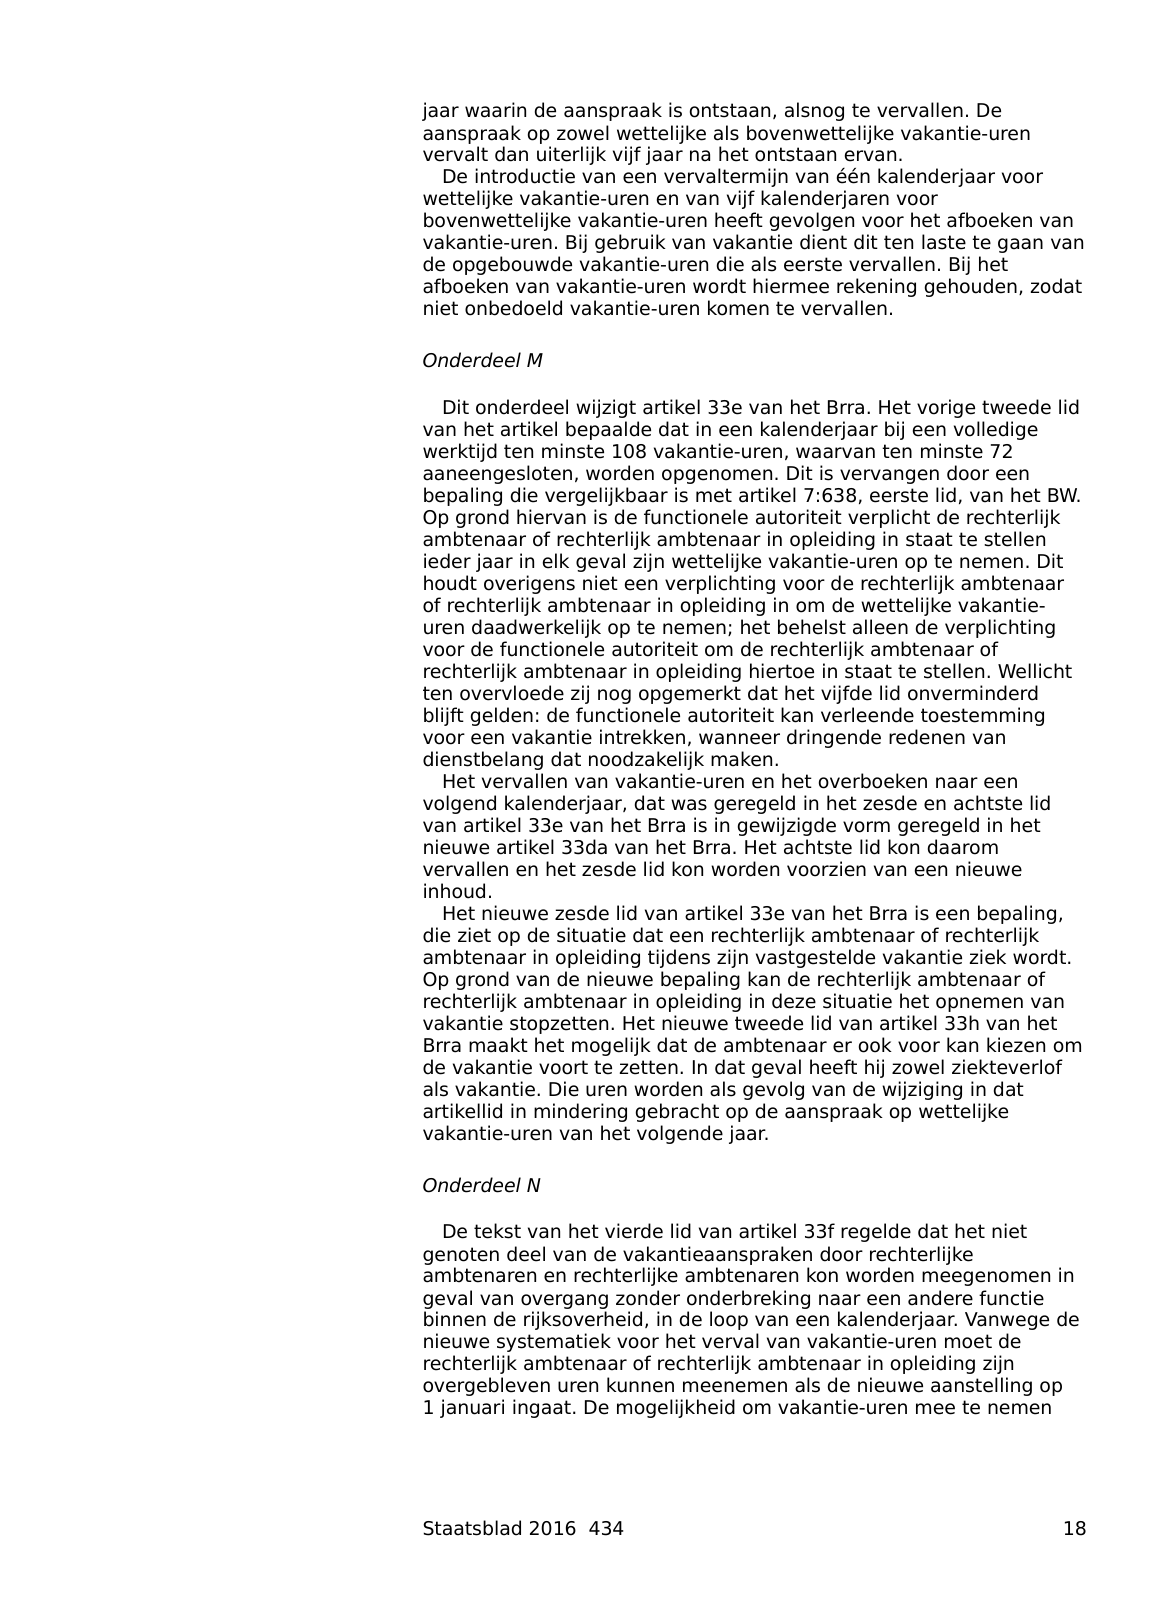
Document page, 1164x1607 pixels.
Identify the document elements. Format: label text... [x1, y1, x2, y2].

text De introductie van een vervaltermijn van één kalenderjaar voor wettelijke vakantie-uren en van vijf kalenderjaren voor bovenwettelijke vakantie-uren heeft gevolgen voor het afboeken van vakantie-uren. Bij gebruik van vakantie dient dit ten laste te gaan van de opgebouwde vakantie-uren die als eerste vervallen. Bij het afboeken van vakantie-uren wordt hiermee rekening gehouden, zodat niet onbedoeld vakantie-uren komen te vervallen. [422, 166, 1087, 320]
text Dit onderdeel wijzigt artikel 33e van het Brra. Het vorige tweede lid van het artikel bepaalde dat in een kalenderjaar bij een volledige werktijd ten minste 108 vakantie-uren, waarvan ten minste 72 aaneengesloten, worden opgenomen. Dit is vervangen door een bepaling die vergelijkbaar is met artikel 7:638, eerste lid, van het BW. Op grond hiervan is de functionele autoriteit verplicht de rechterlijk ambtenaar of rechterlijk ambtenaar in opleiding in staat te stellen ieder jaar in elk geval zijn wettelijke vakantie-uren op te nemen. Dit houdt overigens niet een verplichting voor de rechterlijk ambtenaar of rechterlijk ambtenaar in opleiding in om de wettelijke vakantie-uren daadwerkelijk op te nemen; het behelst alleen de verplichting voor de functionele autoriteit om de rechterlijk ambtenaar of rechterlijk ambtenaar in opleiding hiertoe in staat te stellen. Wellicht ten overvloede zij nog opgemerkt dat het vijfde lid onverminderd blijft gelden: de functionele autoriteit kan verleende toestemming voor een vakantie intrekken, wanneer dringende redenen van dienstbelang dat noodzakelijk maken. [422, 397, 1087, 771]
text Het nieuwe zesde lid van artikel 33e van het Brra is een bepaling, die ziet op de situatie dat een rechterlijk ambtenaar of rechterlijk ambtenaar in opleiding tijdens zijn vastgestelde vakantie ziek wordt. Op grond van de nieuwe bepaling kan de rechterlijk ambtenaar of rechterlijk ambtenaar in opleiding in deze situatie het opnemen van vakantie stopzetten. Het nieuwe tweede lid van artikel 33h van het Brra maakt het mogelijk dat de ambtenaar er ook voor kan kiezen om de vakantie voort te zetten. In dat geval heeft hij zowel ziekteverlof als vakantie. Die uren worden als gevolg van de wijziging in dat artikellid in mindering gebracht op de aanspraak op wettelijke vakantie-uren van het volgende jaar. [422, 903, 1087, 1144]
text De tekst van het vierde lid van artikel 33f regelde dat het niet genoten deel van de vakantieaanspraken door rechterlijke ambtenaren en rechterlijke ambtenaren kon worden meegenomen in geval van overgang zonder onderbreking naar een andere functie binnen de rijksoverheid, in de loop van een kalenderjaar. Vanwege de nieuwe systematiek voor het verval van vakantie-uren moet de rechterlijk ambtenaar of rechterlijk ambtenaar in opleiding zijn overgebleven uren kunnen meenemen als de nieuwe aanstelling op 1 januari ingaat. De mogelijkheid om vakantie-uren mee te nemen [422, 1221, 1087, 1419]
subtitle Onderdeel M [422, 350, 1087, 372]
text jaar waarin de aanspraak is ontstaan, alsnog te vervallen. De aanspraak op zowel wettelijke als bovenwettelijke vakantie-uren vervalt dan uiterlijk vijf jaar na het ontstaan ervan. [422, 100, 1087, 166]
text Het vervallen van vakantie-uren en het overboeken naar een volgend kalenderjaar, dat was geregeld in het zesde en achtste lid van artikel 33e van het Brra is in gewijzigde vorm geregeld in het nieuwe artikel 33da van het Brra. Het achtste lid kon daarom vervallen en het zesde lid kon worden voorzien van een nieuwe inhoud. [422, 771, 1087, 903]
subtitle Onderdeel N [422, 1174, 1087, 1196]
